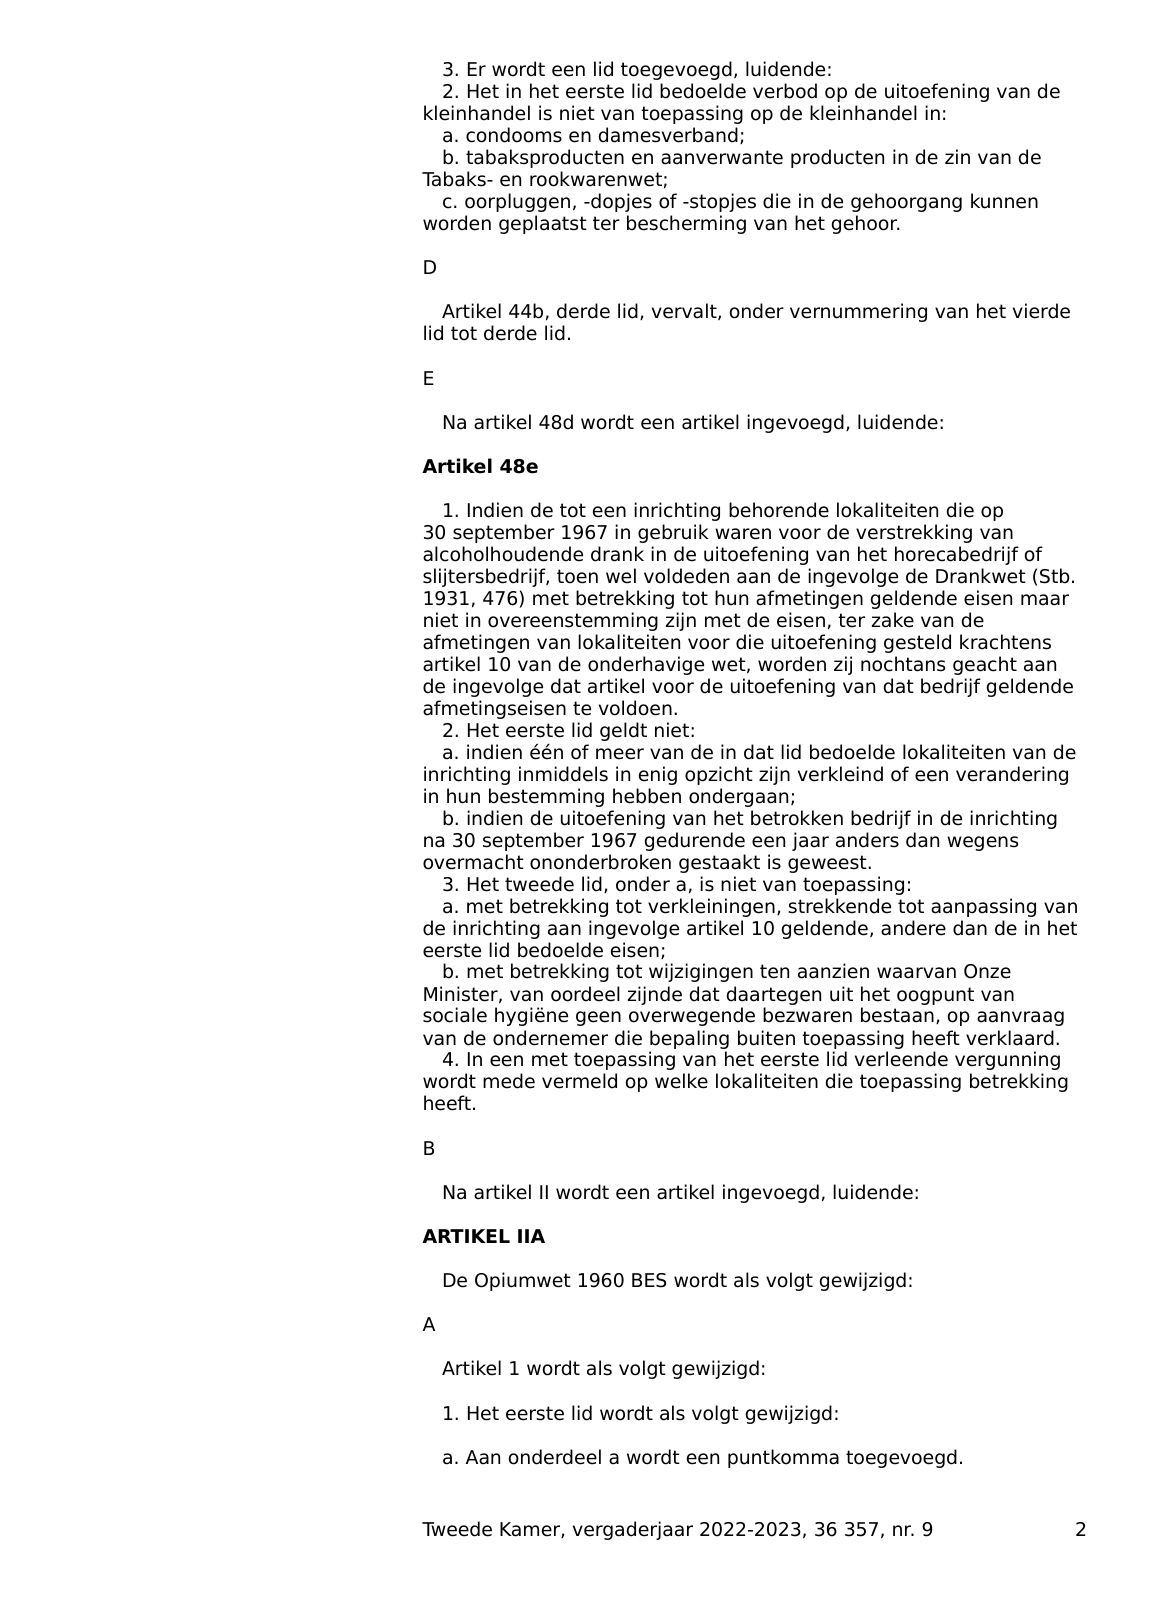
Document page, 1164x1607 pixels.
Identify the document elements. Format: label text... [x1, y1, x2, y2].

text b. indien de uitoefening van het betrokken bedrijf in de inrichting na 30 september 1967 gedurende een jaar anders dan wegens overmacht ononderbroken gestaakt is geweest. [422, 808, 1087, 873]
subtitle B [422, 1137, 1087, 1159]
subtitle A [422, 1314, 1087, 1336]
text 2. Het in het eerste lid bedoelde verbod op de uitoefening van de kleinhandel is niet van toepassing op de kleinhandel in: [422, 81, 1087, 125]
text b. tabaksproducten en aanverwante producten in de zin van de Tabaks- en rookwarenwet; [422, 147, 1087, 191]
text a. indien één of meer van de in dat lid bedoelde lokaliteiten van de inrichting inmiddels in enig opzicht zijn verkleind of een verandering in hun bestemming hebben ondergaan; [422, 742, 1087, 808]
text Na artikel 48d wordt een artikel ingevoegd, luidende: [422, 412, 1087, 433]
text c. oorpluggen, -dopjes of -stopjes die in de gehoorgang kunnen worden geplaatst ter bescherming van het gehoor. [422, 191, 1087, 235]
text De Opiumwet 1960 BES wordt als volgt gewijzigd: [422, 1270, 1087, 1292]
text a. condooms en damesverband; [422, 125, 1087, 147]
subtitle ARTIKEL IIA [422, 1226, 1087, 1248]
subtitle Artikel 48e [422, 456, 1087, 478]
text 1. Het eerste lid wordt als volgt gewijzigd: [422, 1402, 1087, 1424]
text a. met betrekking tot verkleiningen, strekkende tot aanpassing van de inrichting aan ingevolge artikel 10 geldende, andere dan de in het eerste lid bedoelde eisen; [422, 896, 1087, 961]
text 4. In een met toepassing van het eerste lid verleende vergunning wordt mede vermeld op welke lokaliteiten die toepassing betrekking heeft. [422, 1049, 1087, 1115]
text a. Aan onderdeel a wordt een puntkomma toegevoegd. [422, 1447, 1087, 1469]
subtitle D [422, 257, 1087, 279]
text 3. Het tweede lid, onder a, is niet van toepassing: [422, 873, 1087, 896]
text Na artikel II wordt een artikel ingevoegd, luidende: [422, 1182, 1087, 1204]
text 2. Het eerste lid geldt niet: [422, 720, 1087, 742]
text 3. Er wordt een lid toegevoegd, luidende: [422, 59, 1087, 81]
text Artikel 1 wordt als volgt gewijzigd: [422, 1358, 1087, 1380]
text b. met betrekking tot wijzigingen ten aanzien waarvan Onze Minister, van oordeel zijnde dat daartegen uit het oogpunt van sociale hygiëne geen overwegende bezwaren bestaan, op aanvraag van de ondernemer die bepaling buiten toepassing heeft verklaard. [422, 961, 1087, 1049]
text 1. Indien de tot een inrichting behorende lokaliteiten die op 30 september 1967 in gebruik waren voor de verstrekking van alcoholhoudende drank in de uitoefening van het horecabedrijf of slijtersbedrijf, toen wel voldeden aan de ingevolge de Drankwet (Stb. 1931, 476) met betrekking tot hun afmetingen geldende eisen maar niet in overeenstemming zijn met de eisen, ter zake van de afmetingen van lokaliteiten voor die uitoefening gesteld krachtens artikel 10 van de onderhavige wet, worden zij nochtans geacht aan de ingevolge dat artikel voor de uitoefening van dat bedrijf geldende afmetingseisen te voldoen. [422, 500, 1087, 720]
text Artikel 44b, derde lid, vervalt, onder vernummering van het vierde lid tot derde lid. [422, 301, 1087, 345]
subtitle E [422, 367, 1087, 389]
